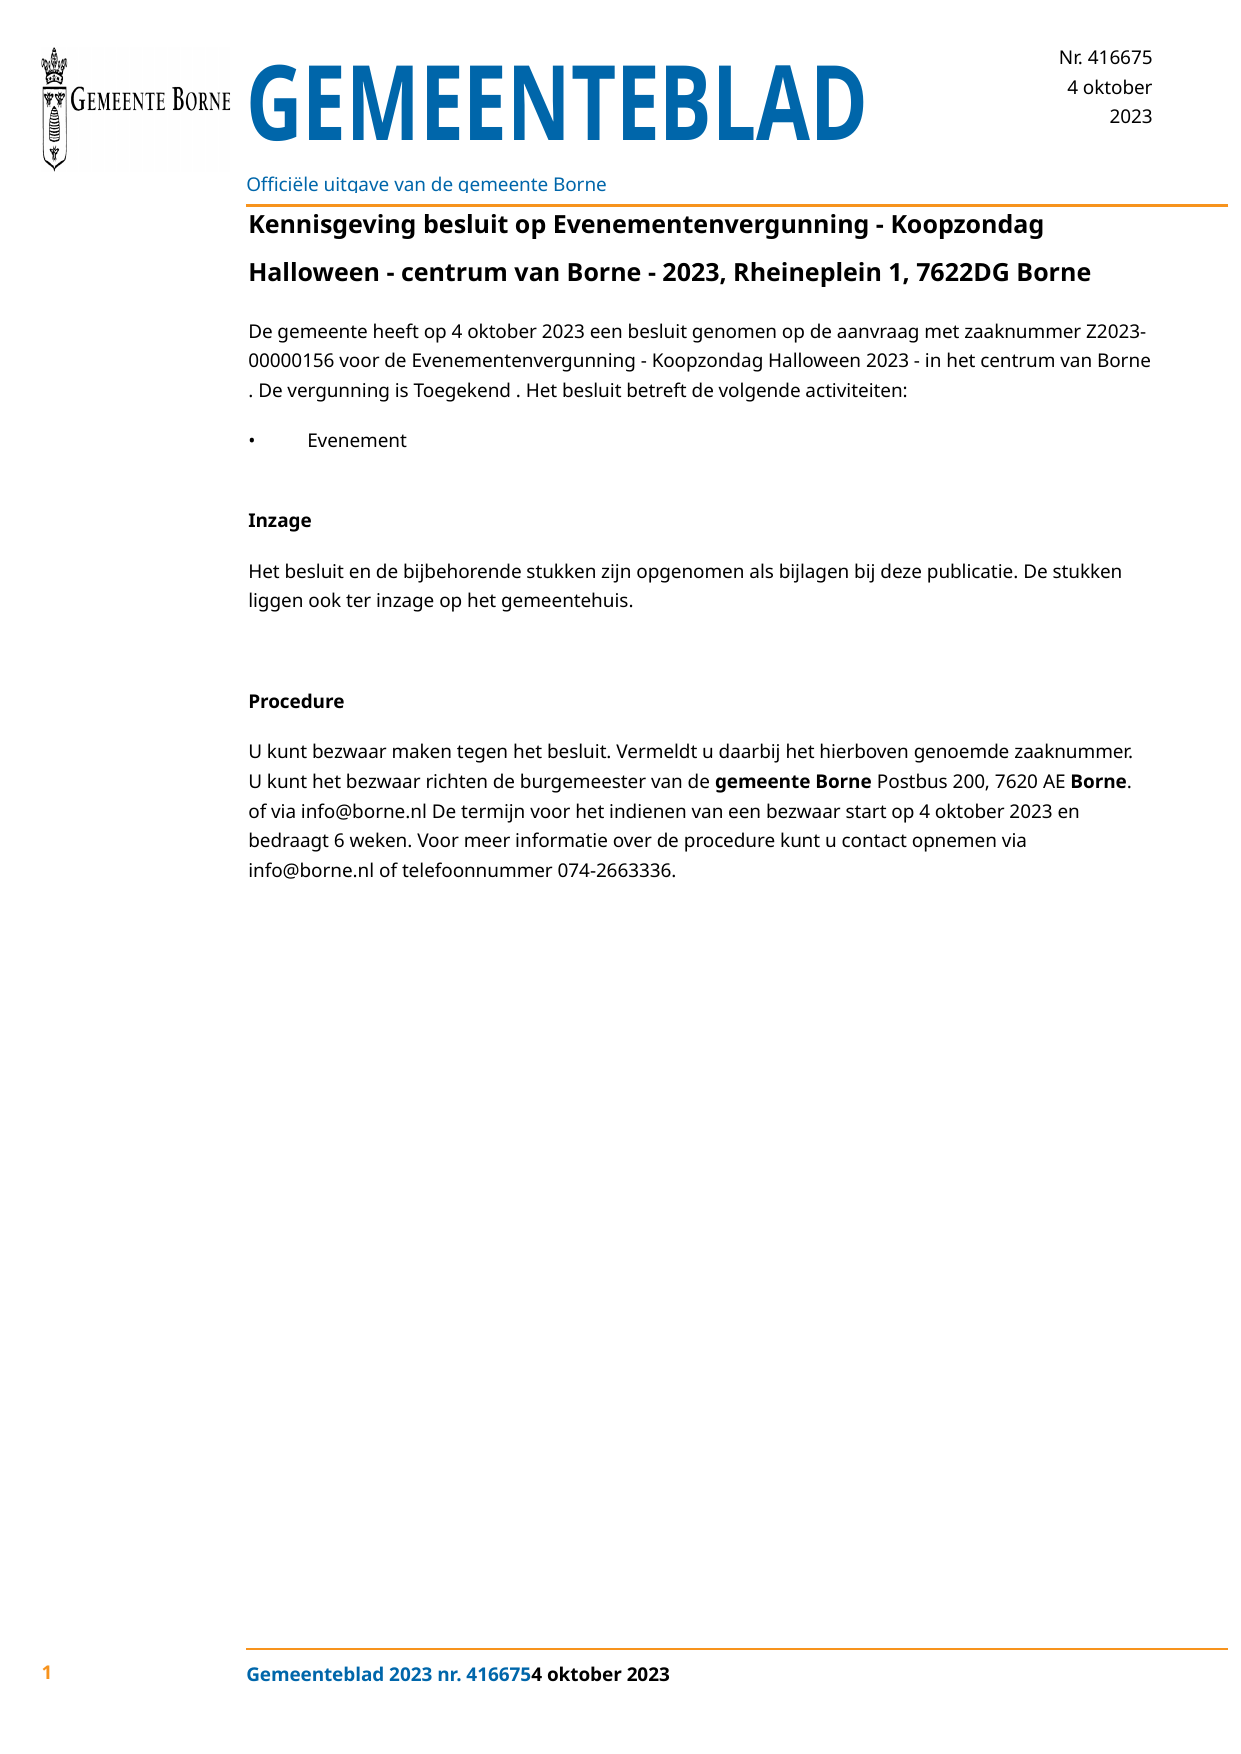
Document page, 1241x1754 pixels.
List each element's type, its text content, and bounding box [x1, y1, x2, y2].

text Procedure [248, 688, 1152, 714]
picture [41, 47, 231, 172]
text De gemeente heeft op 4 oktober 2023 een besluit genomen op de aanvraag met zaaknummer Z2023-00000156 voor de Evenementenvergunning - Koopzondag Halloween 2023 - in het centrum van Borne . De vergunning is Toegekend . Het besluit betreft de volgende activiteiten: [248, 318, 1152, 403]
text Het besluit en de bijbehorende stukken zijn opgenomen als bijlagen bij deze publicatie. De stukken liggen ook ter inzage op het gemeentehuis. [248, 558, 1152, 613]
text Inzage [248, 507, 1152, 533]
text Kennisgeving besluit op Evenementenvergunning - Koopzondag Halloween - centrum van Borne - 2023, Rheineplein 1, 7622DG Borne [248, 207, 1152, 288]
text U kunt bezwaar maken tegen het besluit. Vermeldt u daarbij het hierboven genoemde zaaknummer. U kunt het bezwaar richten de burgemeester van de gemeente Borne Postbus 200, 7620 AE Borne. of via info@borne.nl De termijn voor het indienen van een bezwaar start op 4 oktober 2023 en bedraagt 6 weken. Voor meer informatie over de procedure kunt u contact opnemen via info@borne.nl of telefoonnummer 074-2663336. [248, 739, 1152, 883]
list Evenement [248, 427, 1152, 453]
